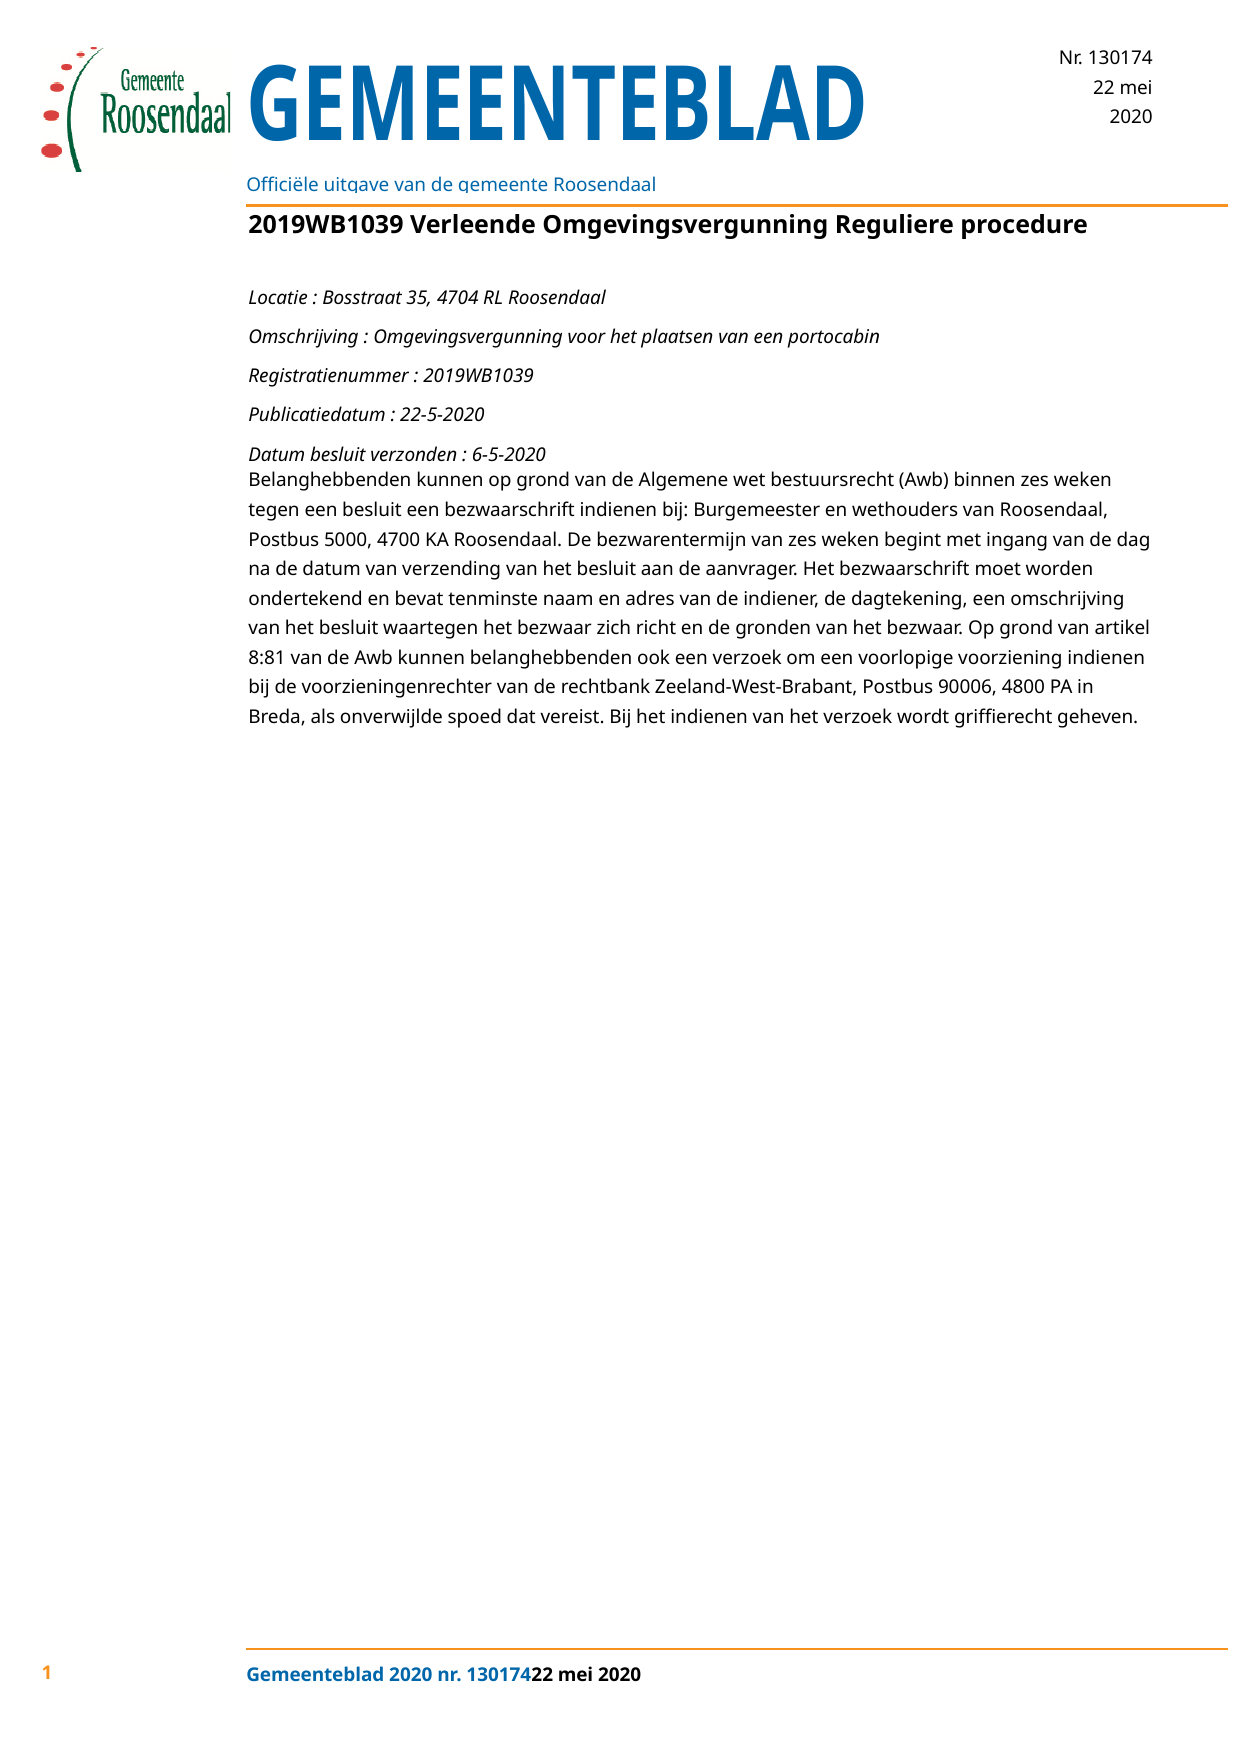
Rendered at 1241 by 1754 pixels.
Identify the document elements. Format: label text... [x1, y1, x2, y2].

picture [41, 47, 231, 172]
text Belanghebbenden kunnen op grond van de Algemene wet bestuursrecht (Awb) binnen zes weken tegen een besluit een bezwaarschrift indienen bij: Burgemeester en wethouders van Roosendaal, Postbus 5000, 4700 KA Roosendaal. De bezwarentermijn van zes weken begint met ingang van de dag na de datum van verzending van het besluit aan de aanvrager. Het bezwaarschrift moet worden ondertekend en bevat tenminste naam en adres van de indiener, de dagtekening, een omschrijving van het besluit waartegen het bezwaar zich richt en de gronden van het bezwaar. Op grond van artikel 8:81 van de Awb kunnen belanghebbenden ook een verzoek om een voorlopige voorziening indienen bij de voorzieningenrechter van de rechtbank Zeeland-West-Brabant, Postbus 90006, 4800 PA in Breda, als onverwijlde spoed dat vereist. Bij het indienen van het verzoek wordt griffierecht geheven. [248, 467, 1152, 729]
text Registratienummer : 2019WB1039 [248, 362, 1152, 388]
text Locatie : Bosstraat 35, 4704 RL Roosendaal [248, 284, 1152, 309]
text Omschrijving : Omgevingsvergunning voor het plaatsen van een portocabin [248, 323, 1152, 349]
text 2019WB1039 Verleende Omgevingsvergunning Reguliere procedure [248, 207, 1152, 241]
text Publicatiedatum : 22-5-2020 [248, 402, 1152, 427]
text Datum besluit verzonden : 6-5-2020 [248, 441, 1152, 467]
